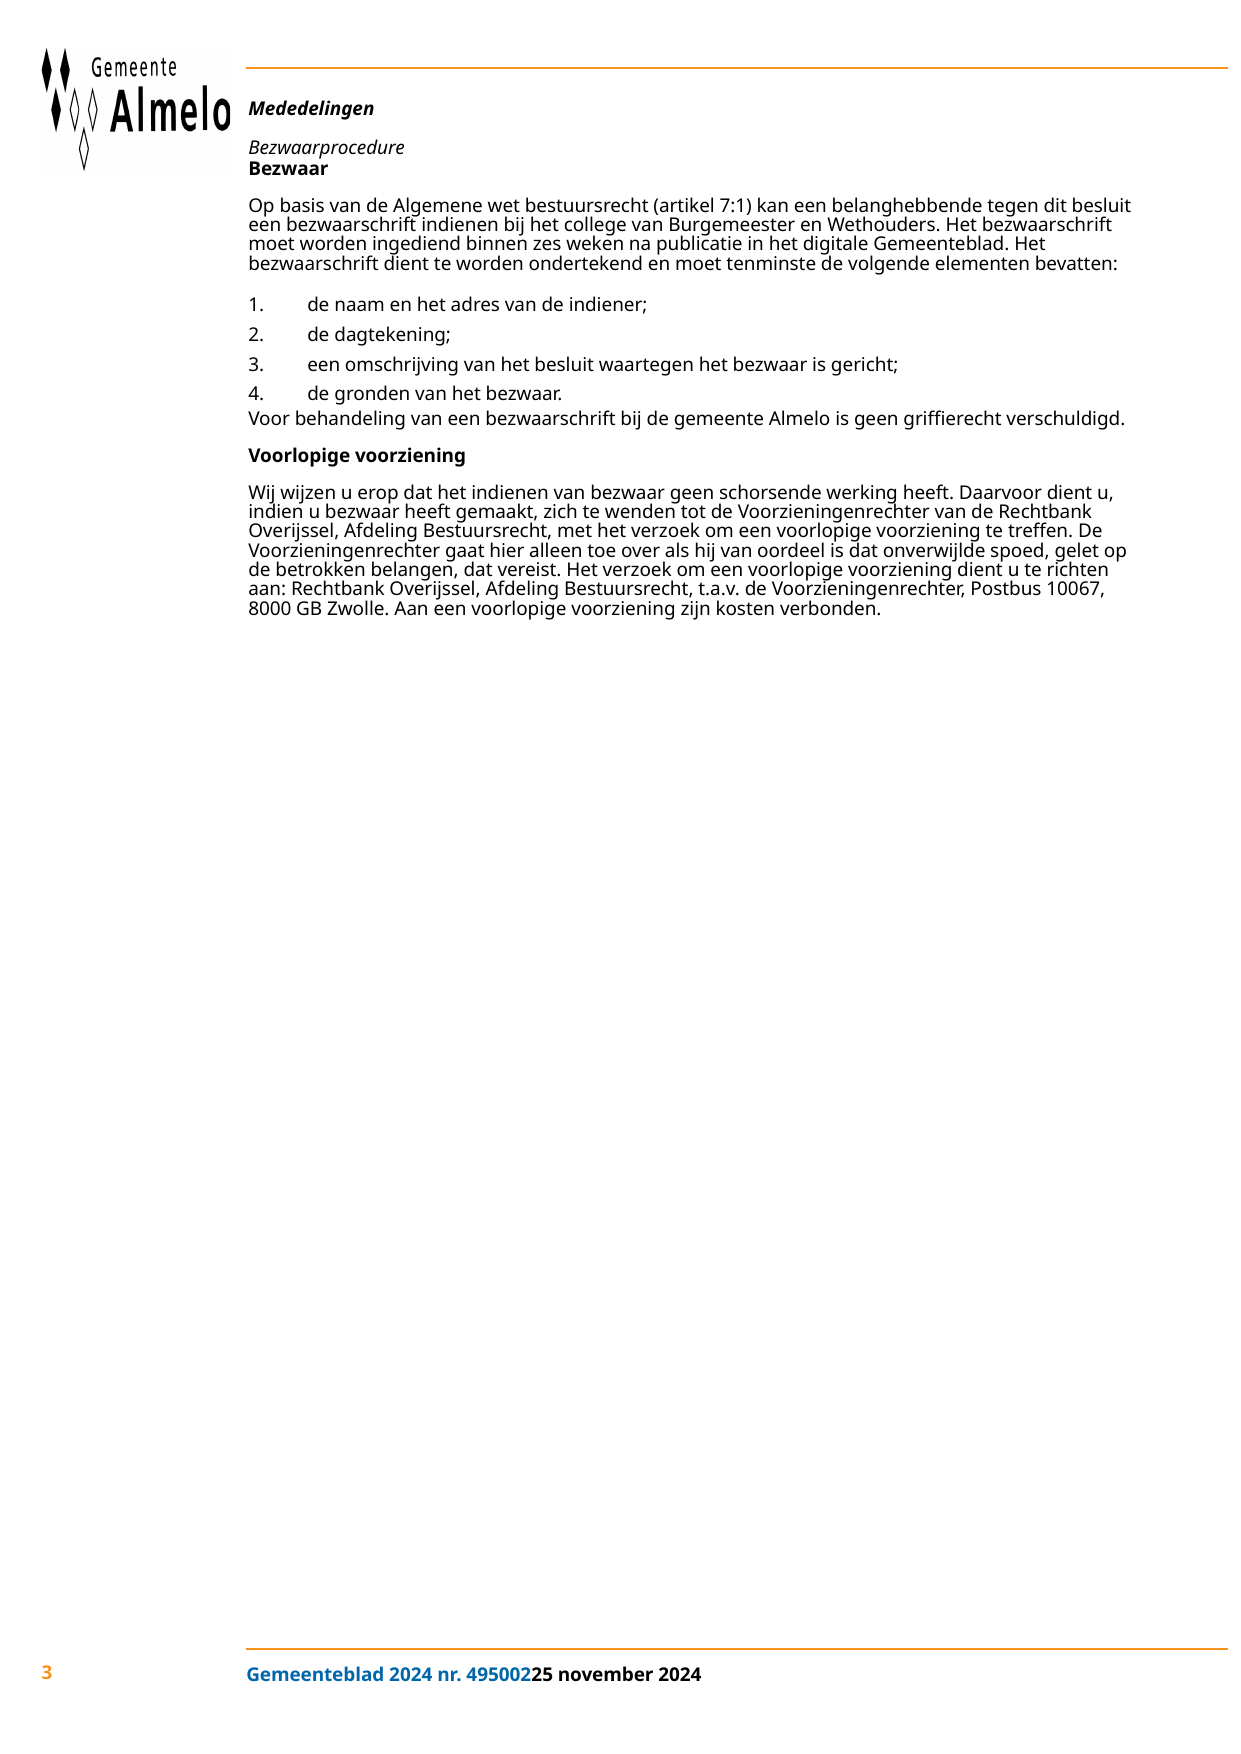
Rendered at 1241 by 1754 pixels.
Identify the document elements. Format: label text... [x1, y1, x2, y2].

text Wij wijzen u erop dat het indienen van bezwaar geen schorsende werking heeft. Daarvoor dient u, indien u bezwaar heeft gemaakt, zich te wenden tot de Voorzieningenrechter van de Rechtbank Overijssel, Afdeling Bestuursrecht, met het verzoek om een voorlopige voorziening te treffen. De Voorzieningenrechter gaat hier alleen toe over als hij van oordeel is dat onverwijlde spoed, gelet op de betrokken belangen, dat vereist. Het verzoek om een voorlopige voorziening dient u te richten aan: Rechtbank Overijssel, Afdeling Bestuursrecht, t.a.v. de Voorzieningenrechter, Postbus 10067, 8000 GB Zwolle. Aan een voorlopige voorziening zijn kosten verbonden. [248, 484, 1152, 619]
text Voor behandeling van een bezwaarschrift bij de gemeente Almelo is geen griffierecht verschuldigd. [248, 410, 1152, 429]
list de dagtekening; [248, 321, 1152, 347]
text Mededelingen [248, 95, 1152, 121]
list de naam en het adres van de indiener; [248, 292, 1152, 317]
list een omschrijving van het besluit waartegen het bezwaar is gericht; [248, 351, 1152, 376]
text Bezwaar [248, 160, 1152, 179]
picture [41, 47, 231, 172]
text Voorlopige voorziening [248, 447, 1152, 466]
list de gronden van het bezwaar. [248, 380, 1152, 406]
text Bezwaarprocedure [248, 134, 1152, 160]
text Op basis van de Algemene wet bestuursrecht (artikel 7:1) kan een belanghebbende tegen dit besluit een bezwaarschrift indienen bij het college van Burgemeester en Wethouders. Het bezwaarschrift moet worden ingediend binnen zes weken na publicatie in het digitale Gemeenteblad. Het bezwaarschrift dient te worden ondertekend en moet tenminste de volgende elementen bevatten: [248, 197, 1152, 274]
